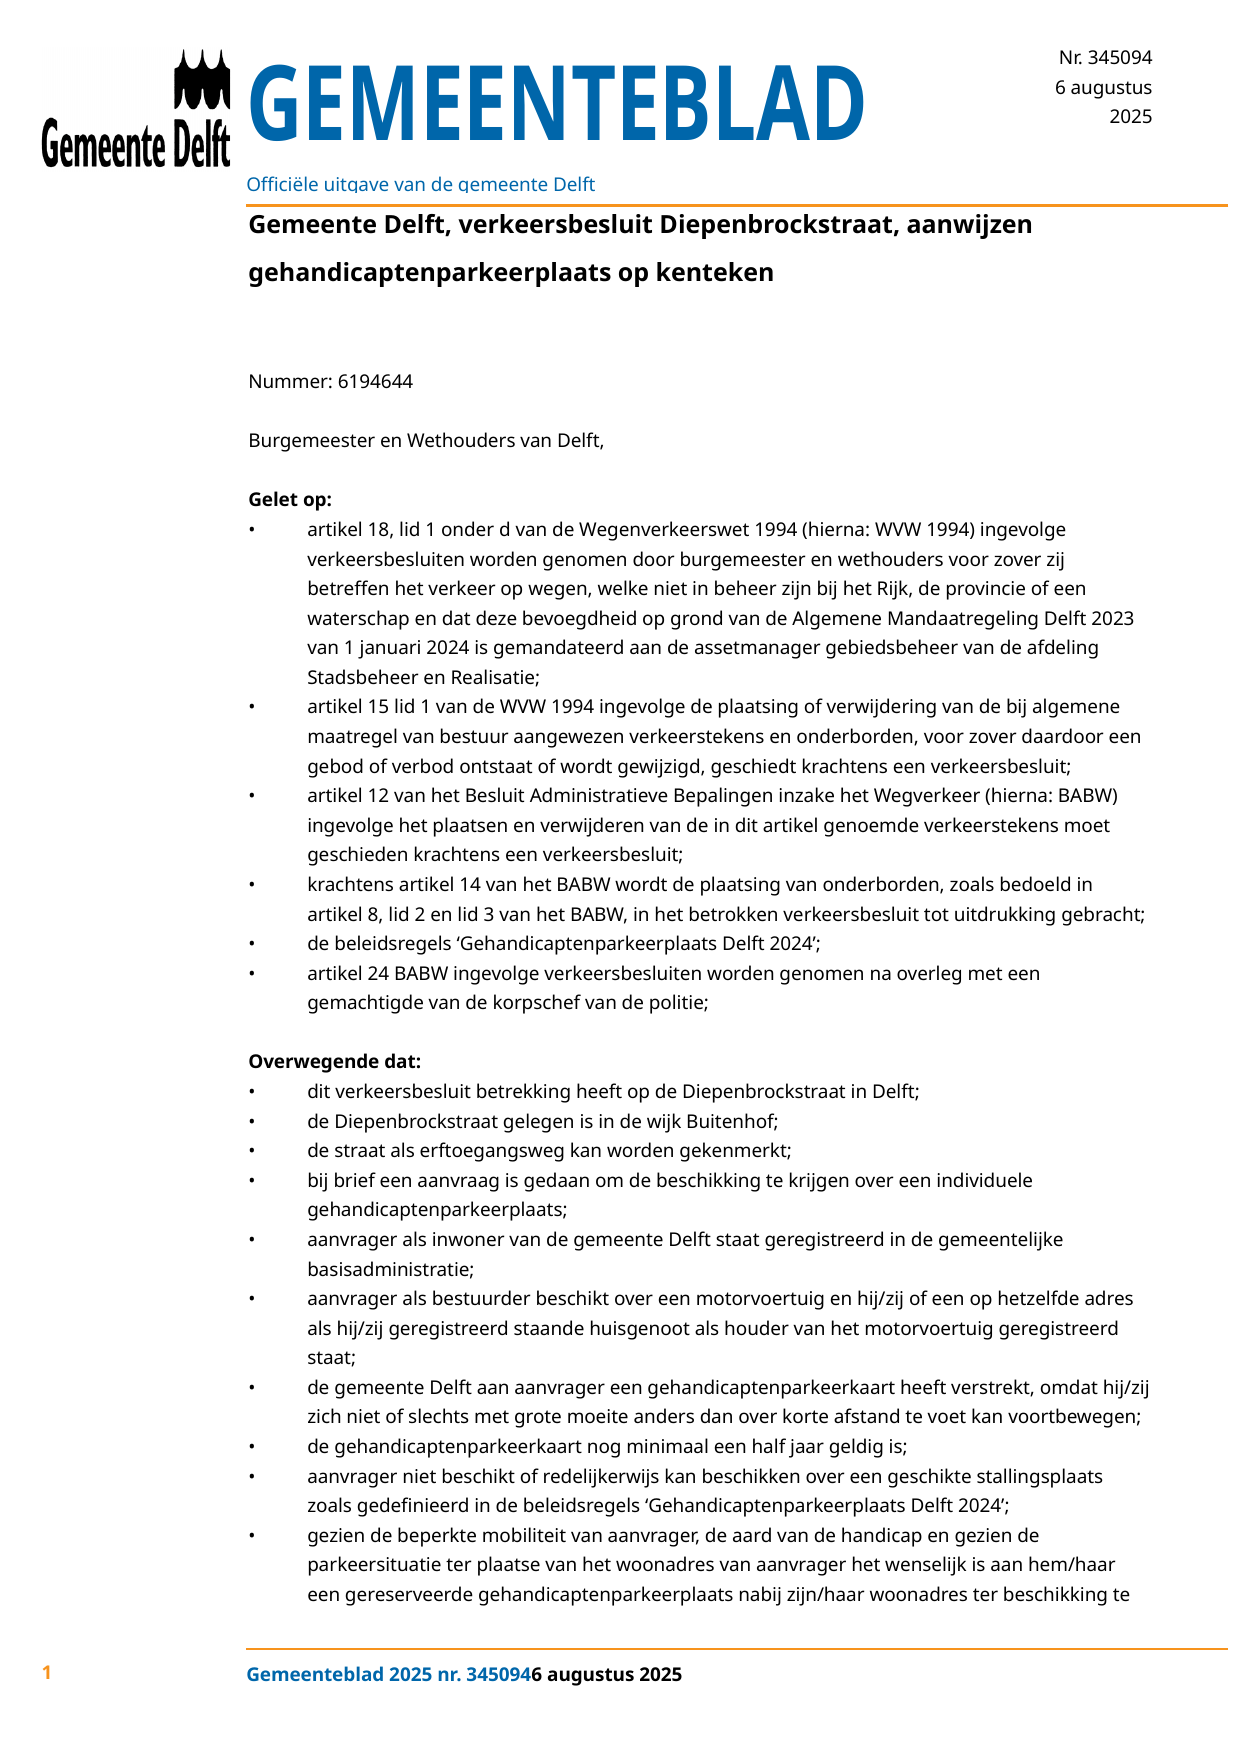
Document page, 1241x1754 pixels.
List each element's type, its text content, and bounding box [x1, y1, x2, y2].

text Burgemeester en Wethouders van Delft, [248, 427, 1152, 453]
list artikel 24 BABW ingevolge verkeersbesluiten worden genomen na overleg met een gemachtigde van de korpschef van de politie; [248, 960, 1152, 1015]
list aanvrager als inwoner van de gemeente Delft staat geregistreerd in de gemeentelijke basisadministratie; [248, 1226, 1152, 1281]
list de Diepenbrockstraat gelegen is in de wijk Buitenhof; [248, 1108, 1152, 1133]
list artikel 18, lid 1 onder d van de Wegenverkeerswet 1994 (hierna: WVW 1994) ingevolge verkeersbesluiten worden genomen door burgemeester en wethouders voor zover zij betreffen het verkeer op wegen, welke niet in beheer zijn bij het Rijk, de provincie of een waterschap en dat deze bevoegdheid op grond van de Algemene Mandaatregeling Delft 2023 van 1 januari 2024 is gemandateerd aan de assetmanager gebiedsbeheer van de afdeling Stadsbeheer en Realisatie; [248, 516, 1152, 690]
list de gemeente Delft aan aanvrager een gehandicaptenparkeerkaart heeft verstrekt, omdat hij/zij zich niet of slechts met grote moeite anders dan over korte afstand te voet kan voortbewegen; [248, 1374, 1152, 1429]
text Gelet op: [248, 487, 1152, 512]
list aanvrager als bestuurder beschikt over een motorvoertuig en hij/zij of een op hetzelfde adres als hij/zij geregistreerd staande huisgenoot als houder van het motorvoertuig geregistreerd staat; [248, 1285, 1152, 1370]
list de beleidsregels ‘Gehandicaptenparkeerplaats Delft 2024’; [248, 930, 1152, 956]
list krachtens artikel 14 van het BABW wordt de plaatsing van onderborden, zoals bedoeld in artikel 8, lid 2 en lid 3 van het BABW, in het betrokken verkeersbesluit tot uitdrukking gebracht; [248, 871, 1152, 926]
list artikel 12 van het Besluit Administratieve Bepalingen inzake het Wegverkeer (hierna: BABW) ingevolge het plaatsen en verwijderen van de in dit artikel genoemde verkeerstekens moet geschieden krachtens een verkeersbesluit; [248, 782, 1152, 867]
list dit verkeersbesluit betrekking heeft op de Diepenbrockstraat in Delft; [248, 1078, 1152, 1104]
list gezien de beperkte mobiliteit van aanvrager, de aard van de handicap en gezien de parkeersituatie ter plaatse van het woonadres van aanvrager het wenselijk is aan hem/haar een gereserveerde gehandicaptenparkeerplaats nabij zijn/haar woonadres ter beschikking te [248, 1522, 1152, 1607]
text Overwegende dat: [248, 1049, 1152, 1074]
picture [41, 47, 231, 172]
list artikel 15 lid 1 van de WVW 1994 ingevolge de plaatsing of verwijdering van de bij algemene maatregel van bestuur aangewezen verkeerstekens en onderborden, voor zover daardoor een gebod of verbod ontstaat of wordt gewijzigd, geschiedt krachtens een verkeersbesluit; [248, 694, 1152, 778]
text Gemeente Delft, verkeersbesluit Diepenbrockstraat, aanwijzen gehandicaptenparkeerplaats op kenteken [248, 207, 1152, 288]
list de gehandicaptenparkeerkaart nog minimaal een half jaar geldig is; [248, 1433, 1152, 1459]
list de straat als erftoegangsweg kan worden gekenmerkt; [248, 1137, 1152, 1163]
list aanvrager niet beschikt of redelijkerwijs kan beschikken over een geschikte stallingsplaats zoals gedefinieerd in de beleidsregels ‘Gehandicaptenparkeerplaats Delft 2024’; [248, 1463, 1152, 1518]
text Nummer: 6194644 [248, 368, 1152, 394]
list bij brief een aanvraag is gedaan om de beschikking te krijgen over een individuele gehandicaptenparkeerplaats; [248, 1167, 1152, 1222]
